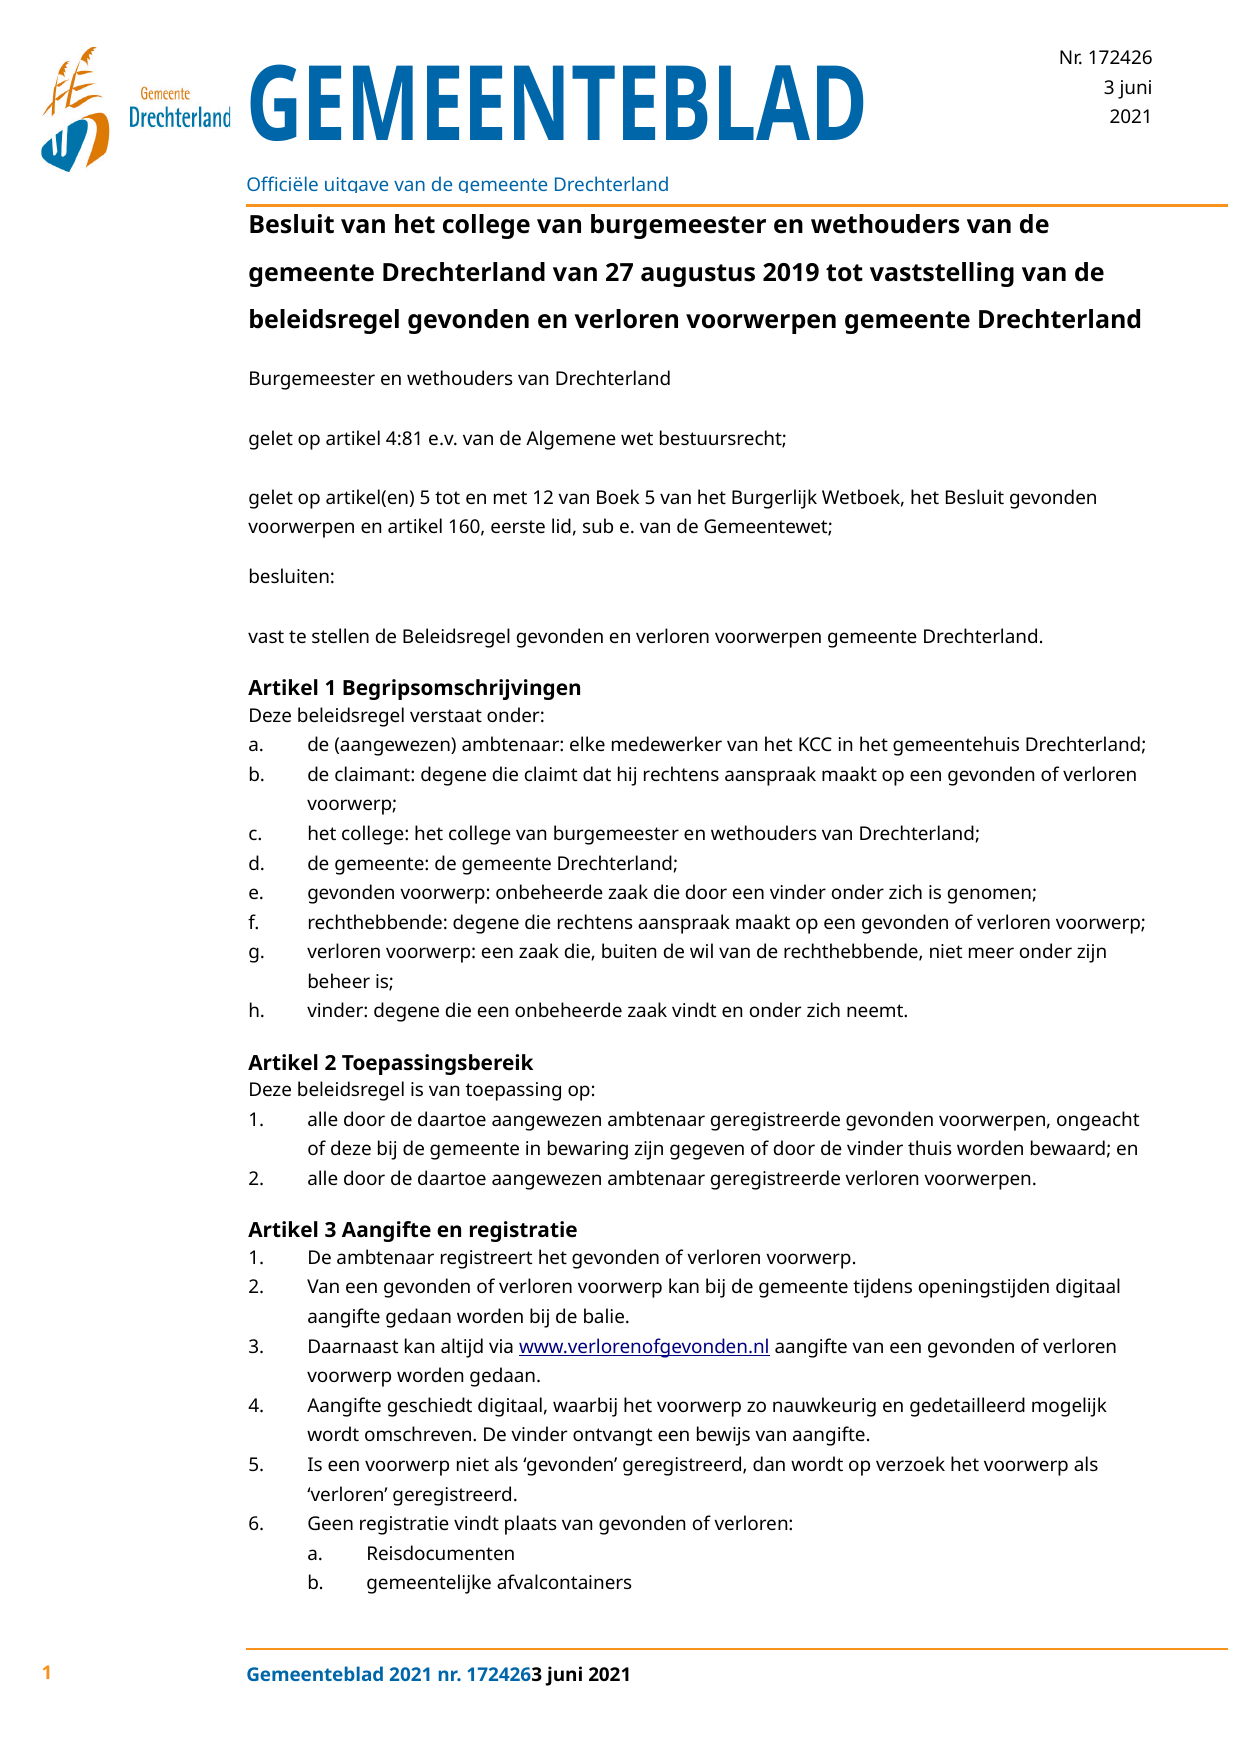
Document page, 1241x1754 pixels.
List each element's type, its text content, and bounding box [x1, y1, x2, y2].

list Reisdocumenten [307, 1540, 1152, 1566]
picture [41, 47, 231, 172]
list alle door de daartoe aangewezen ambtenaar geregistreerde gevonden voorwerpen, ongeacht of deze bij de gemeente in bewaring zijn gegeven of door de vinder thuis worden bewaard; en [248, 1106, 1152, 1161]
text Artikel 2 Toepassingsbereik [248, 1048, 1152, 1076]
list vinder: degene die een onbeheerde zaak vindt en onder zich neemt. [248, 998, 1152, 1023]
text Artikel 1 Begripsomschrijvingen [248, 673, 1152, 702]
list de (aangewezen) ambtenaar: elke medewerker van het KCC in het gemeentehuis Drechterland; [248, 731, 1152, 757]
text gelet op artikel 4:81 e.v. van de Algemene wet bestuursrecht; [248, 425, 1152, 450]
list verloren voorwerp: een zaak die, buiten de wil van de rechthebbende, niet meer onder zijn beheer is; [248, 938, 1152, 994]
list gevonden voorwerp: onbeheerde zaak die door een vinder onder zich is genomen; [248, 879, 1152, 905]
text gelet op artikel(en) 5 tot en met 12 van Boek 5 van het Burgerlijk Wetboek, het Besluit gevonden voorwerpen en artikel 160, eerste lid, sub e. van de Gemeentewet; [248, 484, 1152, 539]
list gemeentelijke afvalcontainers [307, 1569, 1152, 1595]
text Deze beleidsregel verstaat onder: [248, 702, 1152, 727]
list alle door de daartoe aangewezen ambtenaar geregistreerde verloren voorwerpen. [248, 1165, 1152, 1191]
list het college: het college van burgemeester en wethouders van Drechterland; [248, 820, 1152, 846]
list Is een voorwerp niet als ‘gevonden’ geregistreerd, dan wordt op verzoek het voorwerp als ‘verloren’ geregistreerd. [248, 1451, 1152, 1506]
picture [41, 158, 64, 172]
list Geen registratie vindt plaats van gevonden of verloren: [248, 1510, 1152, 1536]
list De ambtenaar registreert het gevonden of verloren voorwerp. [248, 1244, 1152, 1270]
text vast te stellen de Beleidsregel gevonden en verloren voorwerpen gemeente Drechterland. [248, 623, 1152, 649]
list Aangifte geschiedt digitaal, waarbij het voorwerp zo nauwkeurig en gedetailleerd mogelijk wordt omschreven. De vinder ontvangt een bewijs van aangifte. [248, 1392, 1152, 1447]
list de claimant: degene die claimt dat hij rechtens aanspraak maakt op een gevonden of verloren voorwerp; [248, 761, 1152, 816]
text Besluit van het college van burgemeester en wethouders van de gemeente Drechterland van 27 augustus 2019 tot vaststelling van de beleidsregel gevonden en verloren voorwerpen gemeente Drechterland [248, 207, 1152, 336]
text besluiten: [248, 564, 1152, 589]
text Burgemeester en wethouders van Drechterland [248, 366, 1152, 391]
list rechthebbende: degene die rechtens aanspraak maakt op een gevonden of verloren voorwerp; [248, 909, 1152, 934]
picture [226, 115, 231, 124]
list de gemeente: de gemeente Drechterland; [248, 850, 1152, 875]
text Deze beleidsregel is van toepassing op: [248, 1076, 1152, 1102]
list Van een gevonden of verloren voorwerp kan bij de gemeente tijdens openingstijden digitaal aangifte gedaan worden bij de balie. [248, 1274, 1152, 1329]
list Daarnaast kan altijd via www.verlorenofgevonden.nl aangifte van een gevonden of verloren voorwerp worden gedaan. [248, 1333, 1152, 1388]
text Artikel 3 Aangifte en registratie [248, 1216, 1152, 1244]
